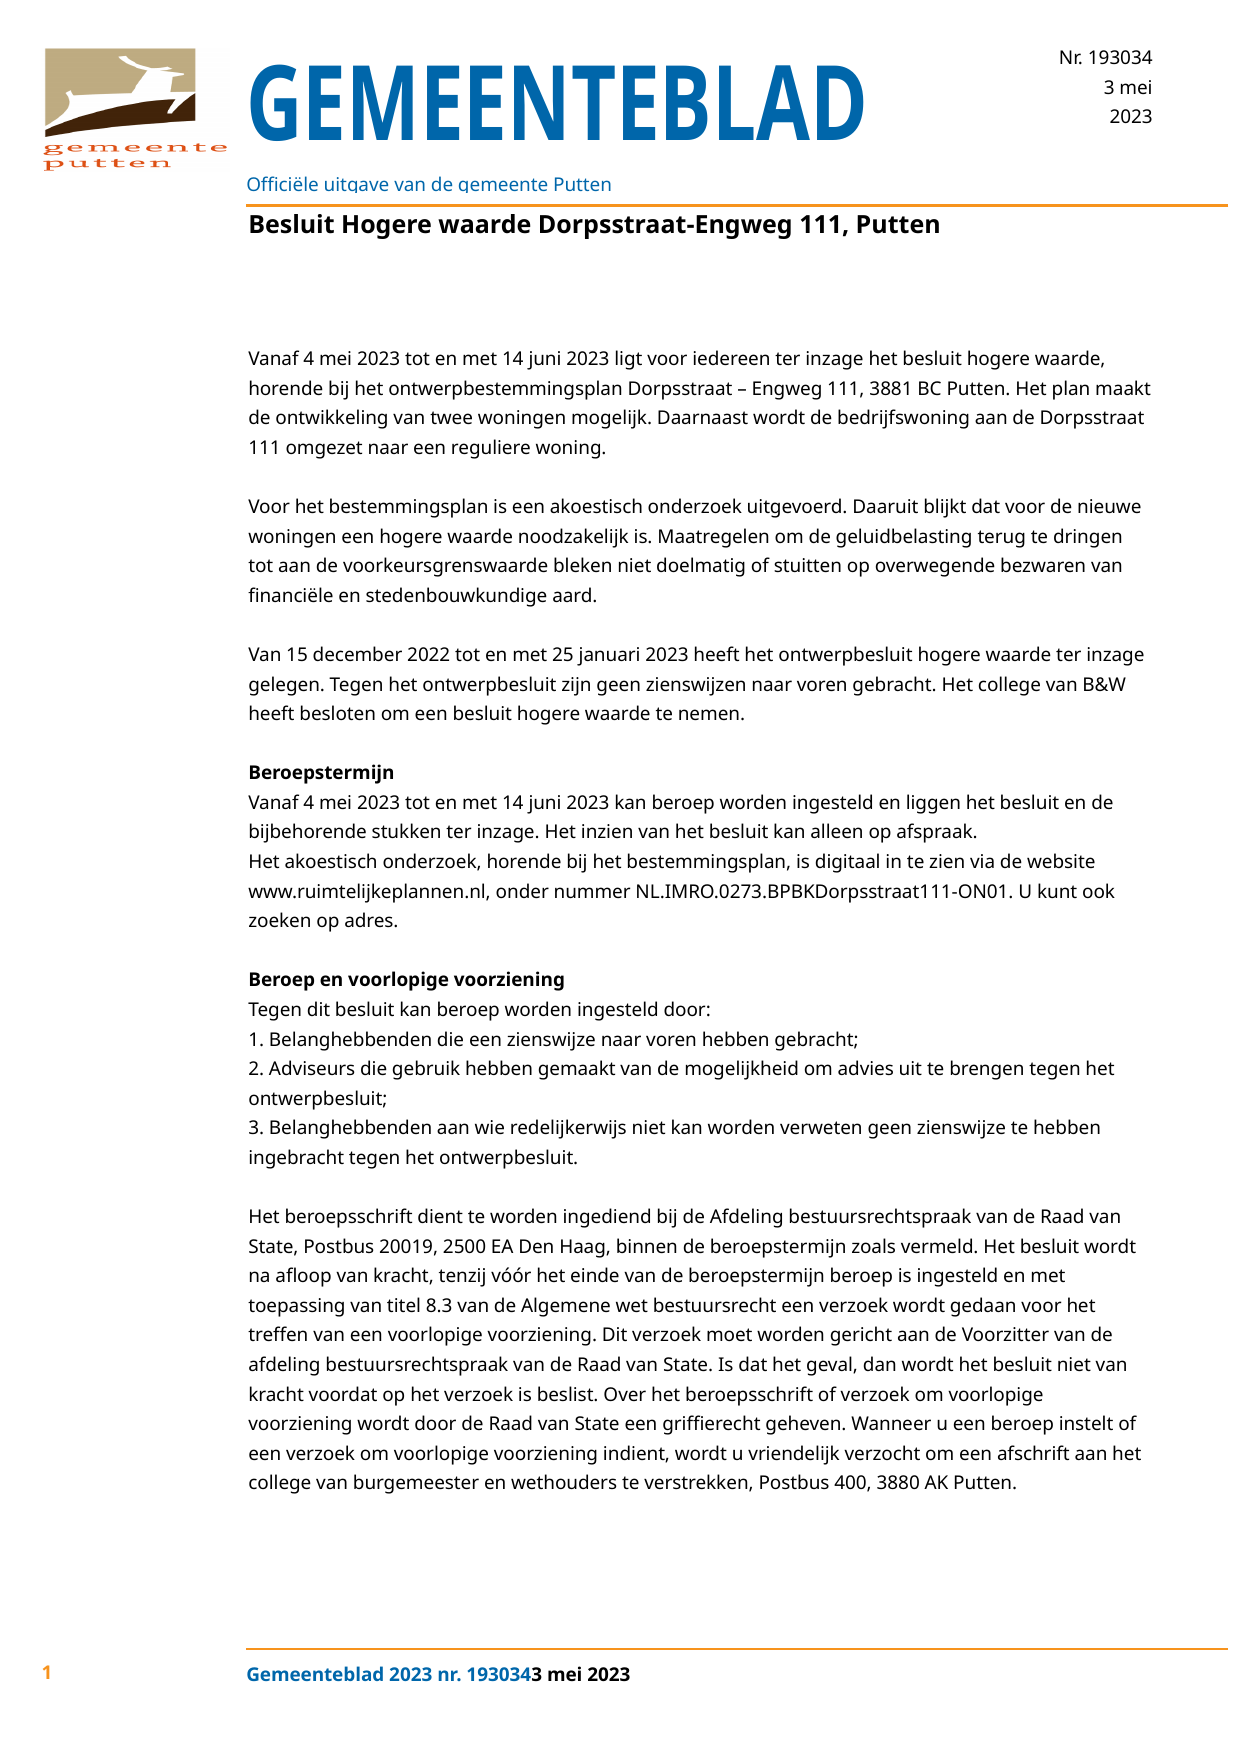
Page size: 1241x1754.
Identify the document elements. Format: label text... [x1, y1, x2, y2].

text 1. Belanghebbenden die een zienswijze naar voren hebben gebracht; [248, 1026, 1152, 1051]
text Beroep en voorlopige voorziening [248, 967, 1152, 992]
text Beroepstermijn [248, 759, 1152, 785]
text 3. Belanghebbenden aan wie redelijkerwijs niet kan worden verweten geen zienswijze te hebben ingebracht tegen het ontwerpbesluit. [248, 1114, 1152, 1170]
text Besluit Hogere waarde Dorpsstraat-Engweg 111, Putten [248, 207, 1152, 241]
picture [41, 47, 231, 172]
text Voor het bestemmingsplan is een akoestisch onderzoek uitgevoerd. Daaruit blijkt dat voor de nieuwe woningen een hogere waarde noodzakelijk is. Maatregelen om de geluidbelasting terug te dringen tot aan de voorkeursgrenswaarde bleken niet doelmatig of stuitten op overwegende bezwaren van financiële en stedenbouwkundige aard. [248, 493, 1152, 608]
text Van 15 december 2022 tot en met 25 januari 2023 heeft het ontwerpbesluit hogere waarde ter inzage gelegen. Tegen het ontwerpbesluit zijn geen zienswijzen naar voren gebracht. Het college van B&W heeft besloten om een besluit hogere waarde te nemen. [248, 641, 1152, 726]
text Vanaf 4 mei 2023 tot en met 14 juni 2023 ligt voor iedereen ter inzage het besluit hogere waarde, horende bij het ontwerpbestemmingsplan Dorpsstraat – Engweg 111, 3881 BC Putten. Het plan maakt de ontwikkeling van twee woningen mogelijk. Daarnaast wordt de bedrijfswoning aan de Dorpsstraat 111 omgezet naar een reguliere woning. [248, 345, 1152, 460]
text Tegen dit besluit kan beroep worden ingesteld door: [248, 996, 1152, 1022]
text 2. Adviseurs die gebruik hebben gemaakt van de mogelijkheid om advies uit te brengen tegen het ontwerpbesluit; [248, 1055, 1152, 1111]
text Het beroepsschrift dient te worden ingediend bij de Afdeling bestuursrechtspraak van de Raad van State, Postbus 20019, 2500 EA Den Haag, binnen de beroepstermijn zoals vermeld. Het besluit wordt na afloop van kracht, tenzij vóór het einde van de beroepstermijn beroep is ingesteld en met toepassing van titel 8.3 van de Algemene wet bestuursrecht een verzoek wordt gedaan voor het treffen van een voorlopige voorziening. Dit verzoek moet worden gericht aan de Voorzitter van de afdeling bestuursrechtspraak van de Raad van State. Is dat het geval, dan wordt het besluit niet van kracht voordat op het verzoek is beslist. Over het beroepsschrift of verzoek om voorlopige voorziening wordt door de Raad van State een griffierecht geheven. Wanneer u een beroep instelt of een verzoek om voorlopige voorziening indient, wordt u vriendelijk verzocht om een afschrift aan het college van burgemeester en wethouders te verstrekken, Postbus 400, 3880 AK Putten. [248, 1203, 1152, 1495]
text Het akoestisch onderzoek, horende bij het bestemmingsplan, is digitaal in te zien via de website www.ruimtelijkeplannen.nl, onder nummer NL.IMRO.0273.BPBKDorpsstraat111-ON01. U kunt ook zoeken op adres. [248, 848, 1152, 933]
text Vanaf 4 mei 2023 tot en met 14 juni 2023 kan beroep worden ingesteld en liggen het besluit en de bijbehorende stukken ter inzage. Het inzien van het besluit kan alleen op afspraak. [248, 789, 1152, 844]
